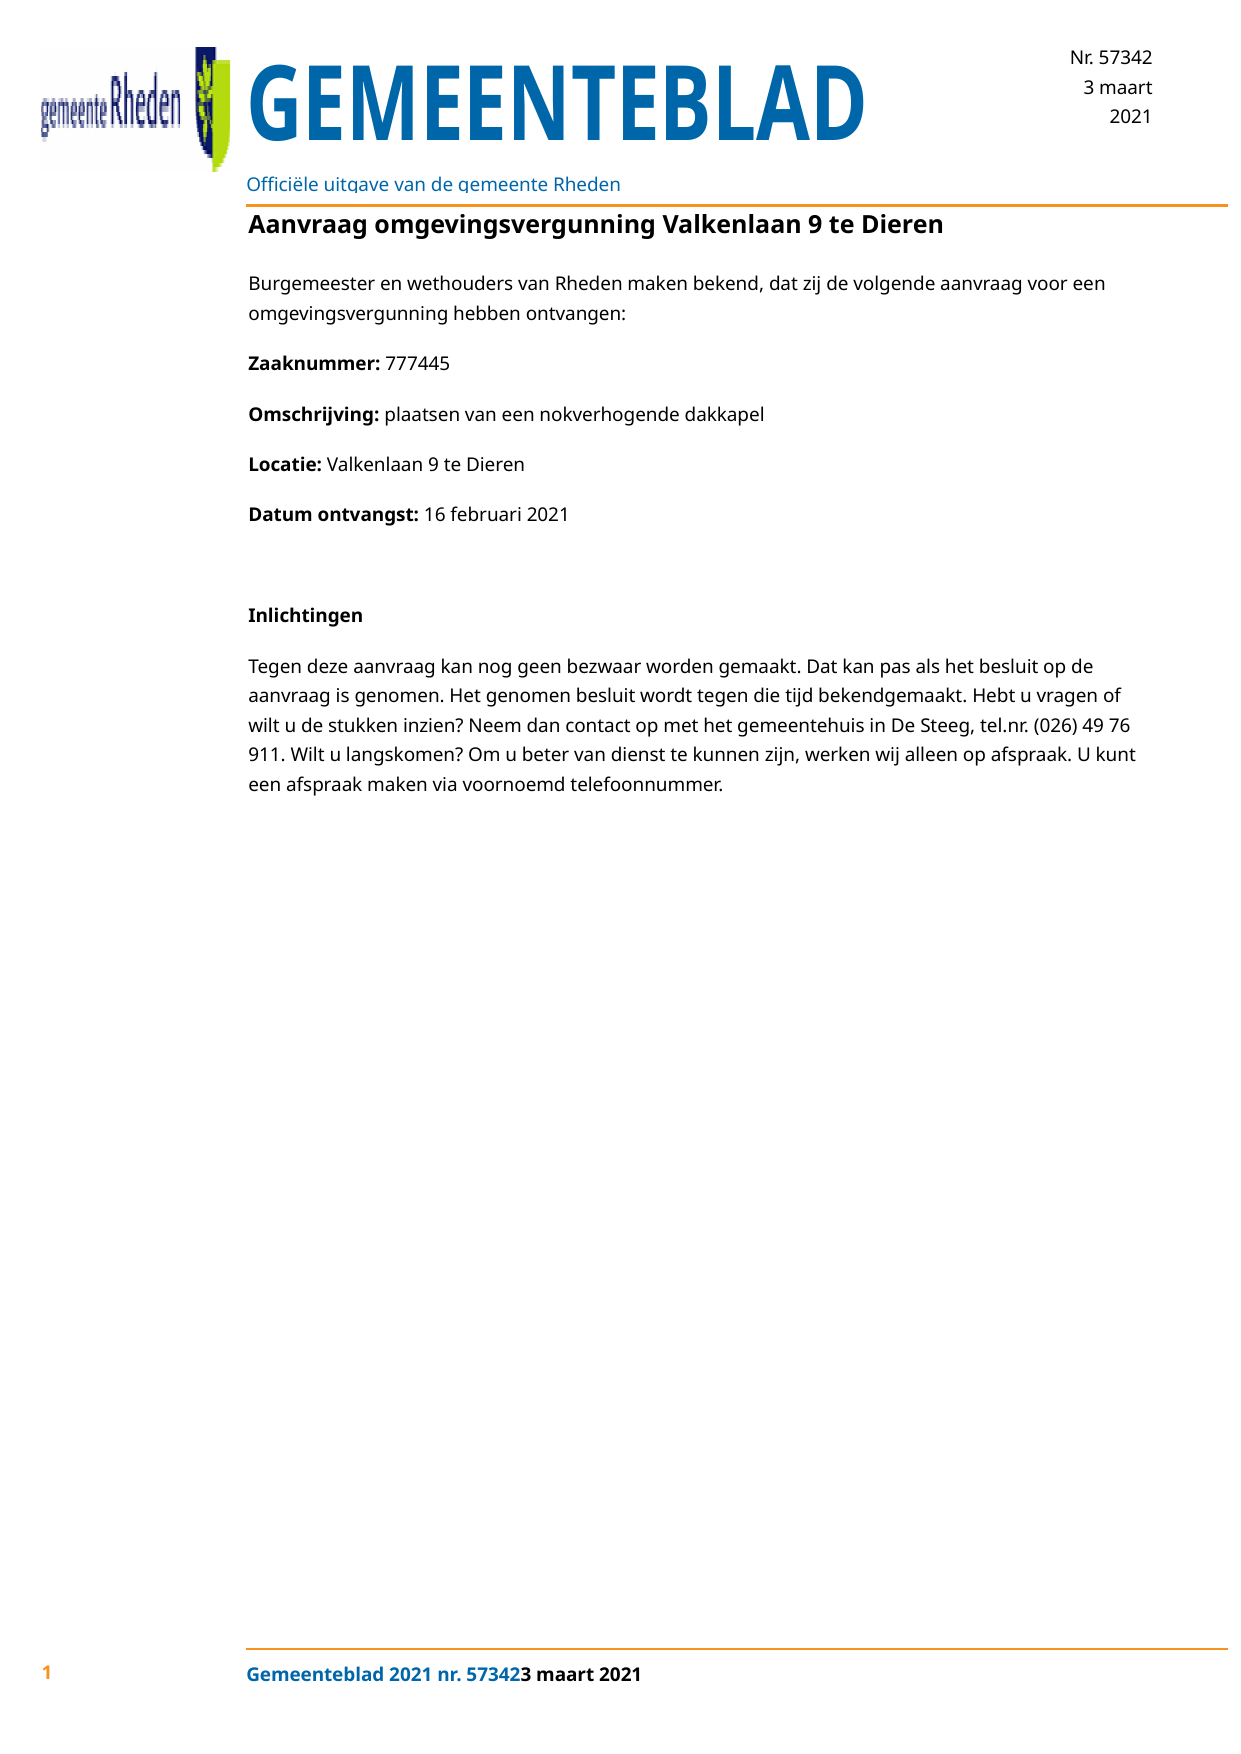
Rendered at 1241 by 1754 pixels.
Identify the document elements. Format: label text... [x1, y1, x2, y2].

picture [41, 47, 231, 172]
text Aanvraag omgevingsvergunning Valkenlaan 9 te Dieren [248, 207, 1152, 241]
text Inlichtingen [248, 602, 1152, 628]
text Burgemeester en wethouders van Rheden maken bekend, dat zij de volgende aanvraag voor een omgevingsvergunning hebben ontvangen: [248, 270, 1152, 326]
text Tegen deze aanvraag kan nog geen bezwaar worden gemaakt. Dat kan pas als het besluit op de aanvraag is genomen. Het genomen besluit wordt tegen die tijd bekendgemaakt. Hebt u vragen of wilt u de stukken inzien? Neem dan contact op met het gemeentehuis in De Steeg, tel.nr. (026) 49 76 911. Wilt u langskomen? Om u beter van dienst te kunnen zijn, werken wij alleen op afspraak. U kunt een afspraak maken via voornoemd telefoonnummer. [248, 653, 1152, 797]
text Zaaknummer: 777445 [248, 350, 1152, 376]
text Omschrijving: plaatsen van een nokverhogende dakkapel [248, 401, 1152, 426]
text Datum ontvangst: 16 februari 2021 [248, 502, 1152, 527]
text Locatie: Valkenlaan 9 te Dieren [248, 451, 1152, 477]
